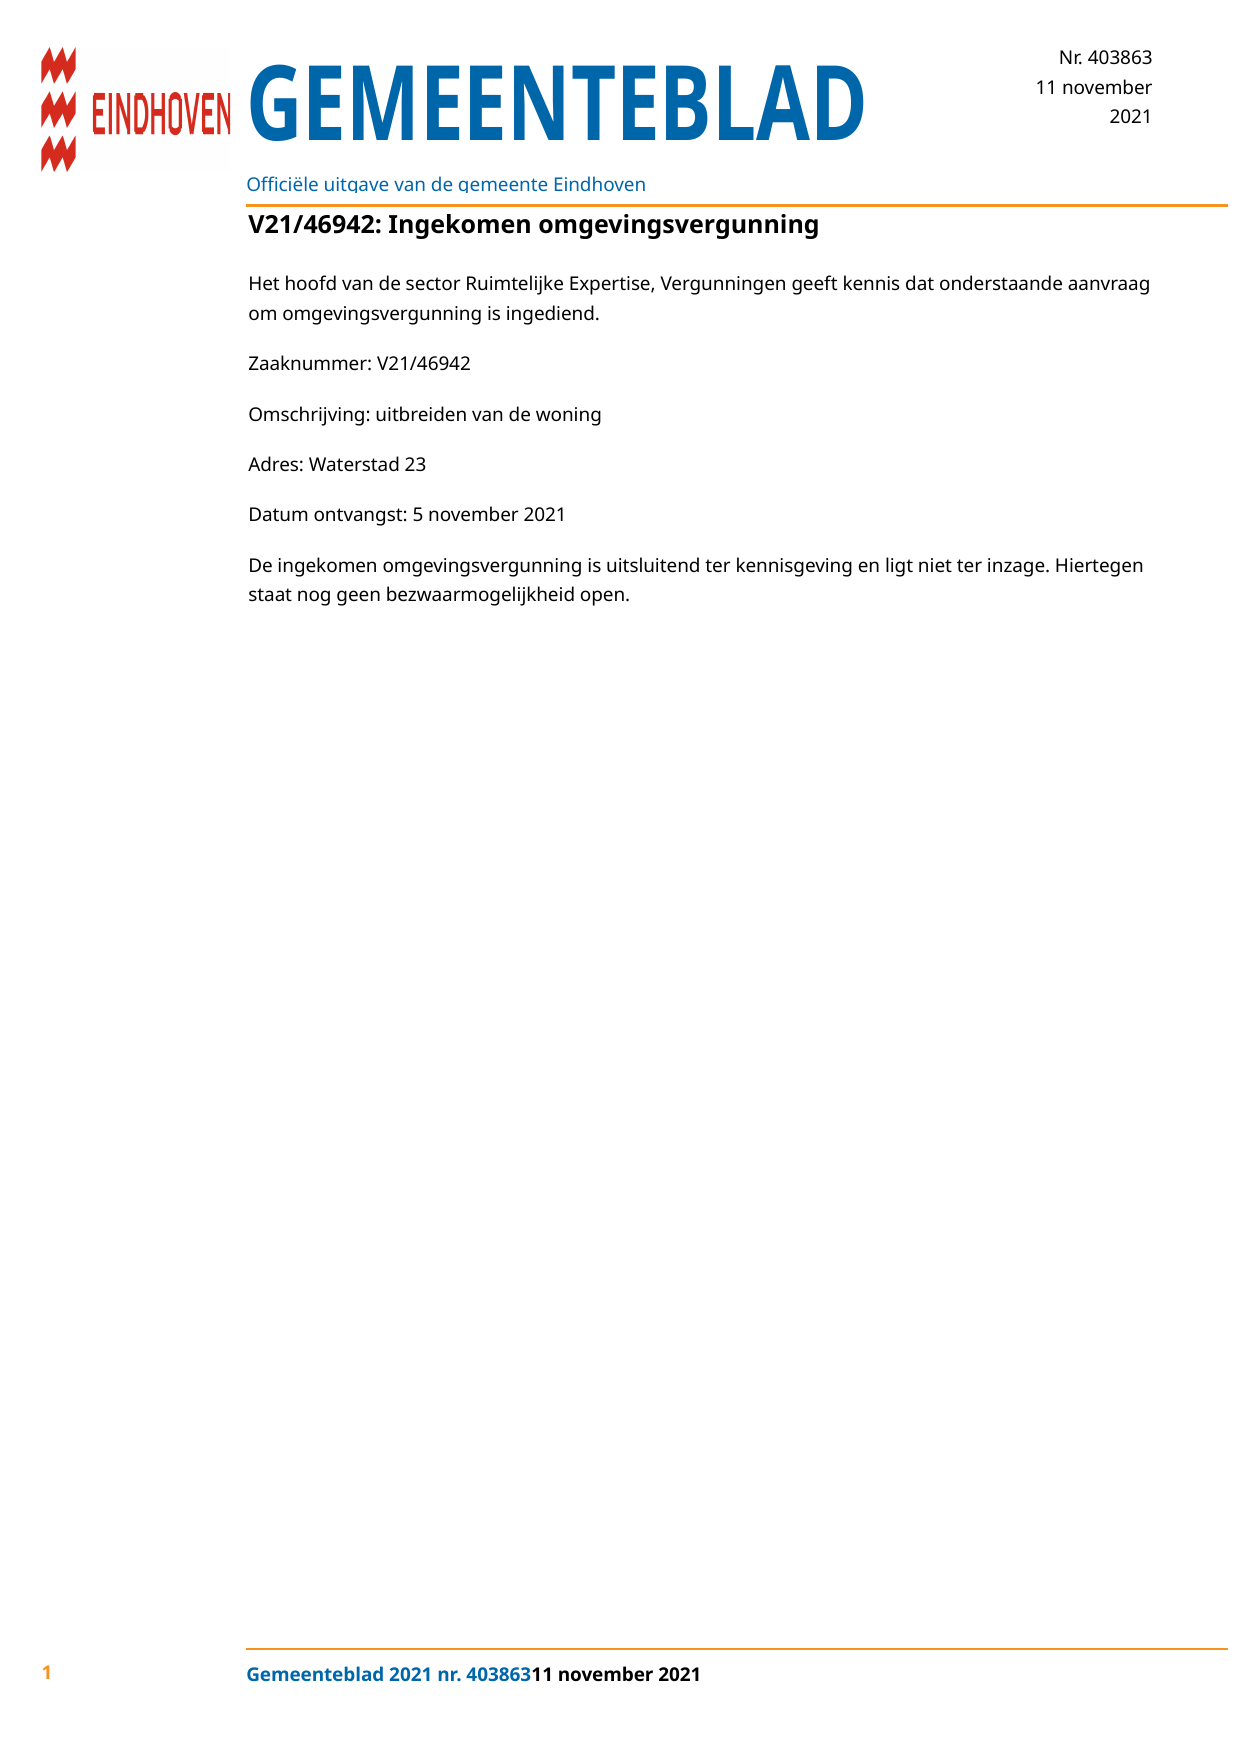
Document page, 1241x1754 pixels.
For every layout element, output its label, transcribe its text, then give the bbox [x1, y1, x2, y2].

text V21/46942: Ingekomen omgevingsvergunning [248, 207, 1152, 241]
picture [41, 47, 231, 172]
text De ingekomen omgevingsvergunning is uitsluitend ter kennisgeving en ligt niet ter inzage. Hiertegen staat nog geen bezwaarmogelijkheid open. [248, 552, 1152, 607]
text Omschrijving: uitbreiden van de woning [248, 401, 1152, 426]
text Het hoofd van de sector Ruimtelijke Expertise, Vergunningen geeft kennis dat onderstaande aanvraag om omgevingsvergunning is ingediend. [248, 270, 1152, 326]
text Zaaknummer: V21/46942 [248, 350, 1152, 376]
text Adres: Waterstad 23 [248, 451, 1152, 477]
text Datum ontvangst: 5 november 2021 [248, 502, 1152, 527]
